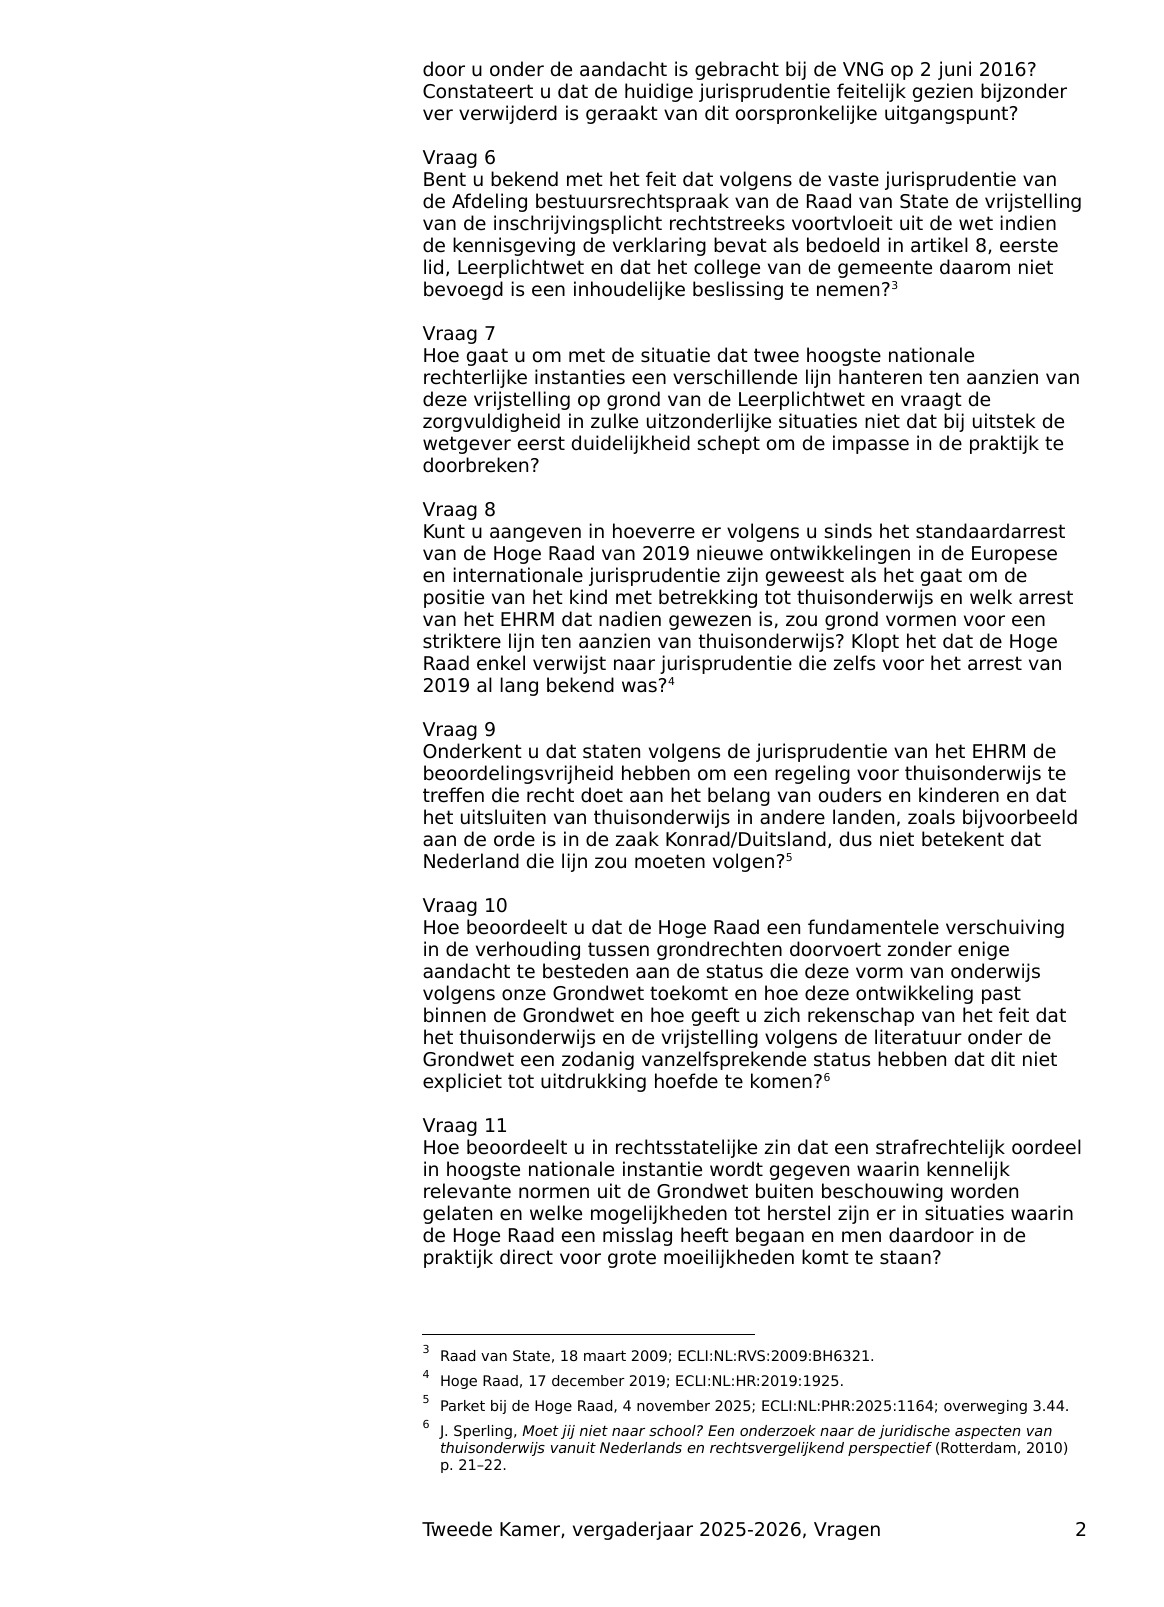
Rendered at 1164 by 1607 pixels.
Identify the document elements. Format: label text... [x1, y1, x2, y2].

text Bent u bekend met het feit dat volgens de vaste jurisprudentie van de Afdeling bestuursrechtspraak van de Raad van State de vrijstelling van de inschrijvingsplicht rechtstreeks voortvloeit uit de wet indien de kennisgeving de verklaring bevat als bedoeld in artikel 8, eerste lid, Leerplichtwet en dat het college van de gemeente daarom niet bevoegd is een inhoudelijke beslissing te nemen? [422, 169, 1087, 301]
text Vraag 11 [422, 1115, 1087, 1137]
text Hoe beoordeelt u dat de Hoge Raad een fundamentele verschuiving in de verhouding tussen grondrechten doorvoert zonder enige aandacht te besteden aan de status die deze vorm van onderwijs volgens onze Grondwet toekomt en hoe deze ontwikkeling past binnen de Grondwet en hoe geeft u zich rekenschap van het feit dat het thuisonderwijs en de vrijstelling volgens de literatuur onder de Grondwet een zodanig vanzelfsprekende status hebben dat dit niet expliciet tot uitdrukking hoefde te komen? [422, 917, 1087, 1093]
text Vraag 7 [422, 323, 1087, 345]
text Onderkent u dat staten volgens de jurisprudentie van het EHRM de beoordelingsvrijheid hebben om een regeling voor thuisonderwijs te treffen die recht doet aan het belang van ouders en kinderen en dat het uitsluiten van thuisonderwijs in andere landen, zoals bijvoorbeeld aan de orde is in de zaak Konrad/Duitsland, dus niet betekent dat Nederland die lijn zou moeten volgen? [422, 741, 1087, 873]
text Hoe gaat u om met de situatie dat twee hoogste nationale rechterlijke instanties een verschillende lijn hanteren ten aanzien van deze vrijstelling op grond van de Leerplichtwet en vraagt de zorgvuldigheid in zulke uitzonderlijke situaties niet dat bij uitstek de wetgever eerst duidelijkheid schept om de impasse in de praktijk te doorbreken? [422, 345, 1087, 477]
text Hoe beoordeelt u in rechtsstatelijke zin dat een strafrechtelijk oordeel in hoogste nationale instantie wordt gegeven waarin kennelijk relevante normen uit de Grondwet buiten beschouwing worden gelaten en welke mogelijkheden tot herstel zijn er in situaties waarin de Hoge Raad een misslag heeft begaan en men daardoor in de praktijk direct voor grote moeilijkheden komt te staan? [422, 1137, 1087, 1269]
text Vraag 10 [422, 895, 1087, 917]
text Raad van State, 18 maart 2009; ECLI:NL:RVS:2009:BH6321. [422, 1343, 1087, 1366]
text Vraag 8 [422, 499, 1087, 521]
text Vraag 6 [422, 147, 1087, 169]
text Hoge Raad, 17 december 2019; ECLI:NL:HR:2019:1925. [422, 1368, 1087, 1391]
text Parket bij de Hoge Raad, 4 november 2025; ECLI:NL:PHR:2025:1164; overweging 3.44. [422, 1393, 1087, 1416]
text door u onder de aandacht is gebracht bij de VNG op 2 juni 2016? Constateert u dat de huidige jurisprudentie feitelijk gezien bijzonder ver verwijderd is geraakt van dit oorspronkelijke uitgangspunt? [422, 59, 1087, 125]
text J. Sperling, Moet jij niet naar school? Een onderzoek naar de juridische aspecten van thuisonderwijs vanuit Nederlands en rechtsvergelijkend perspectief (Rotterdam, 2010) p. 21–22. [422, 1418, 1087, 1474]
text Kunt u aangeven in hoeverre er volgens u sinds het standaardarrest van de Hoge Raad van 2019 nieuwe ontwikkelingen in de Europese en internationale jurisprudentie zijn geweest als het gaat om de positie van het kind met betrekking tot thuisonderwijs en welk arrest van het EHRM dat nadien gewezen is, zou grond vormen voor een striktere lijn ten aanzien van thuisonderwijs? Klopt het dat de Hoge Raad enkel verwijst naar jurisprudentie die zelfs voor het arrest van 2019 al lang bekend was? [422, 521, 1087, 697]
text Vraag 9 [422, 719, 1087, 741]
